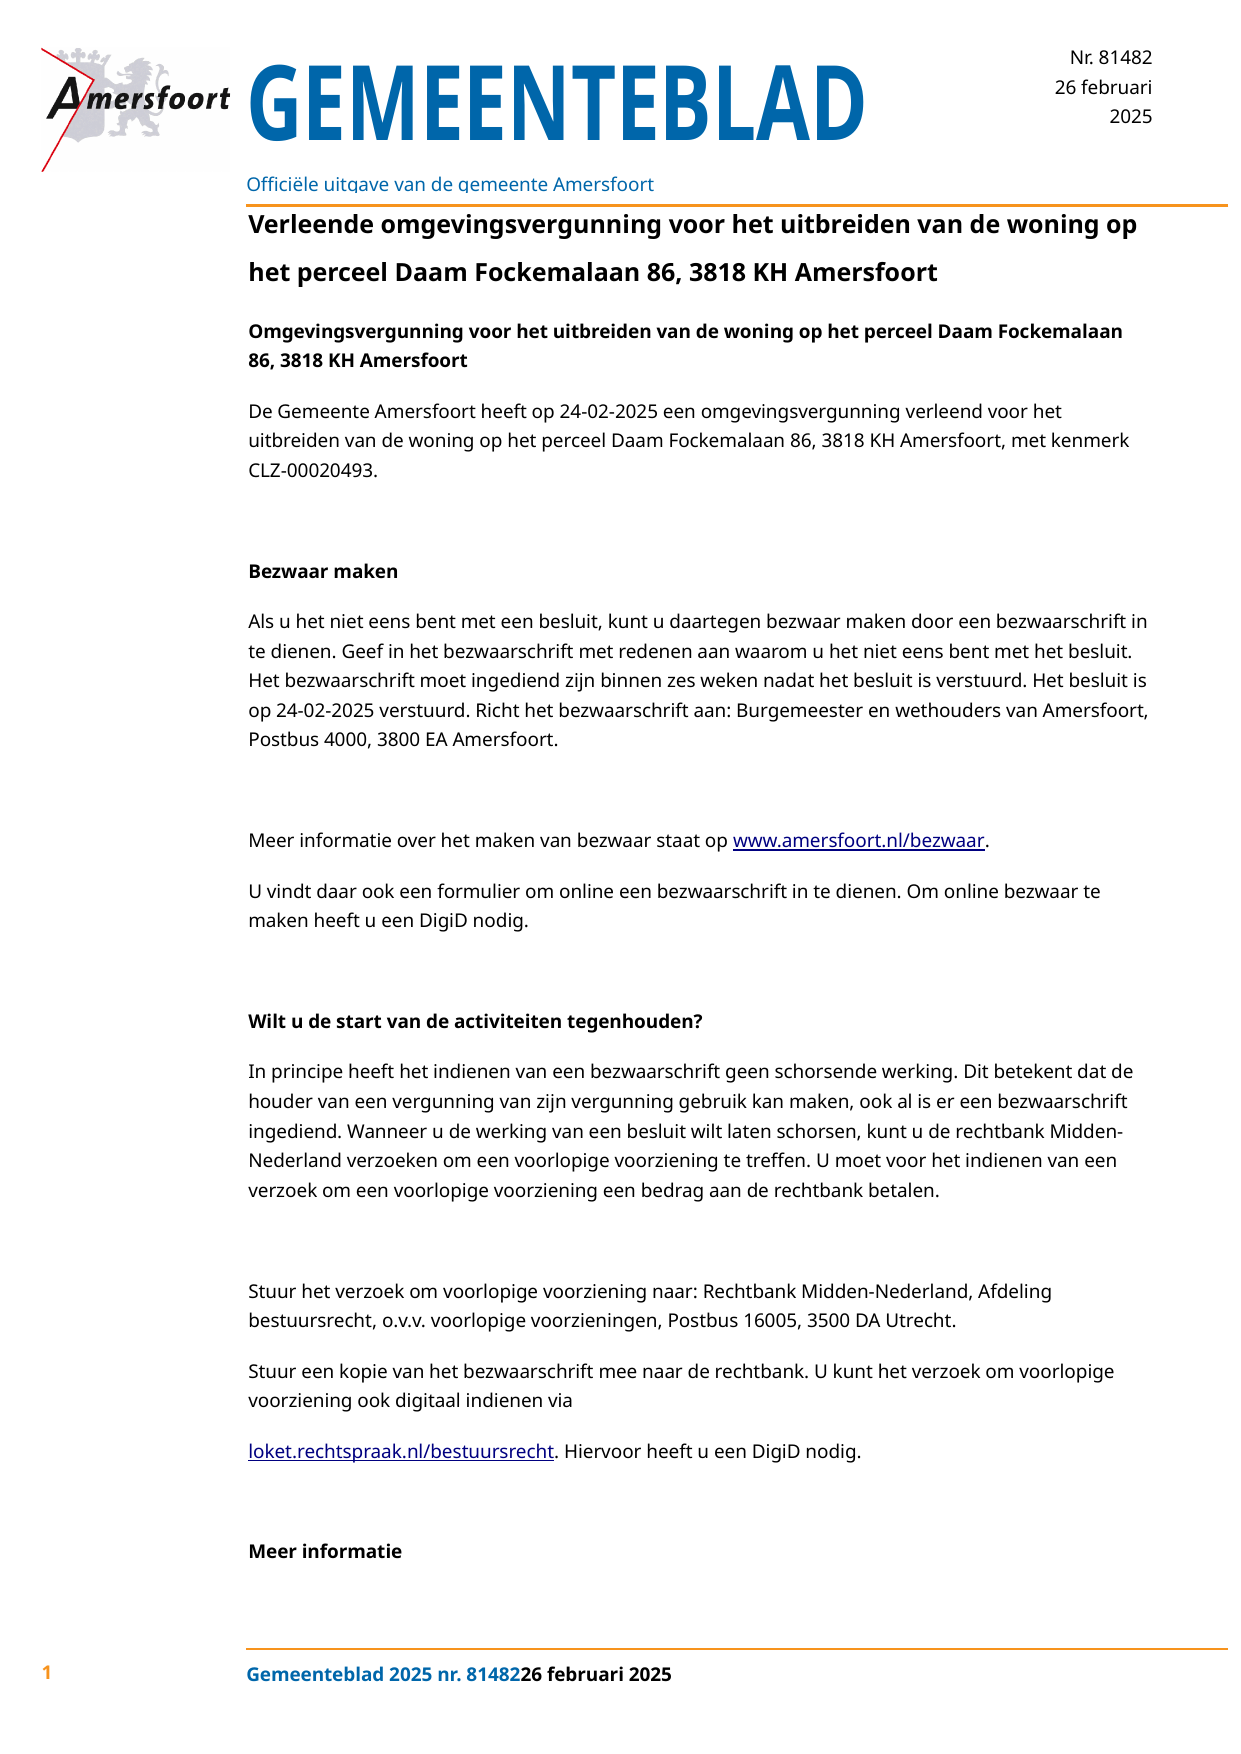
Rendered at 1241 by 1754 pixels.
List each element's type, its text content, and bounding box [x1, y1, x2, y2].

picture [41, 47, 231, 172]
text Wilt u de start van de activiteiten tegenhouden? [248, 1008, 1152, 1034]
text loket.rechtspraak.nl/bestuursrecht. Hiervoor heeft u een DigiD nodig. [248, 1438, 1152, 1464]
text Als u het niet eens bent met een besluit, kunt u daartegen bezwaar maken door een bezwaarschrift in te dienen. Geef in het bezwaarschrift met redenen aan waarom u het niet eens bent met het besluit. Het bezwaarschrift moet ingediend zijn binnen zes weken nadat het besluit is verstuurd. Het besluit is op 24-02-2025 verstuurd. Richt het bezwaarschrift aan: Burgemeester en wethouders van Amersfoort, Postbus 4000, 3800 EA Amersfoort. [248, 608, 1152, 752]
text U vindt daar ook een formulier om online een bezwaarschrift in te dienen. Om online bezwaar te maken heeft u een DigiD nodig. [248, 878, 1152, 933]
text Meer informatie over het maken van bezwaar staat op www.amersfoort.nl/bezwaar. [248, 827, 1152, 853]
text Omgevingsvergunning voor het uitbreiden van de woning op het perceel Daam Fockemalaan 86, 3818 KH Amersfoort [248, 318, 1152, 373]
text Stuur een kopie van het bezwaarschrift mee naar de rechtbank. U kunt het verzoek om voorlopige voorziening ook digitaal indienen via [248, 1358, 1152, 1413]
text Verleende omgevingsvergunning voor het uitbreiden van de woning op het perceel Daam Fockemalaan 86, 3818 KH Amersfoort [248, 207, 1152, 288]
text Bezwaar maken [248, 558, 1152, 584]
text In principe heeft het indienen van een bezwaarschrift geen schorsende werking. Dit betekent dat de houder van een vergunning van zijn vergunning gebruik kan maken, ook al is er een bezwaarschrift ingediend. Wanneer u de werking van een besluit wilt laten schorsen, kunt u de rechtbank Midden-Nederland verzoeken om een voorlopige voorziening te treffen. U moet voor het indienen van een verzoek om een voorlopige voorziening een bedrag aan de rechtbank betalen. [248, 1059, 1152, 1203]
text Stuur het verzoek om voorlopige voorziening naar: Rechtbank Midden-Nederland, Afdeling bestuursrecht, o.v.v. voorlopige voorzieningen, Postbus 16005, 3500 DA Utrecht. [248, 1278, 1152, 1333]
text Meer informatie [248, 1539, 1152, 1564]
text De Gemeente Amersfoort heeft op 24-02-2025 een omgevingsvergunning verleend voor het uitbreiden van de woning op het perceel Daam Fockemalaan 86, 3818 KH Amersfoort, met kenmerk CLZ-00020493. [248, 398, 1152, 483]
